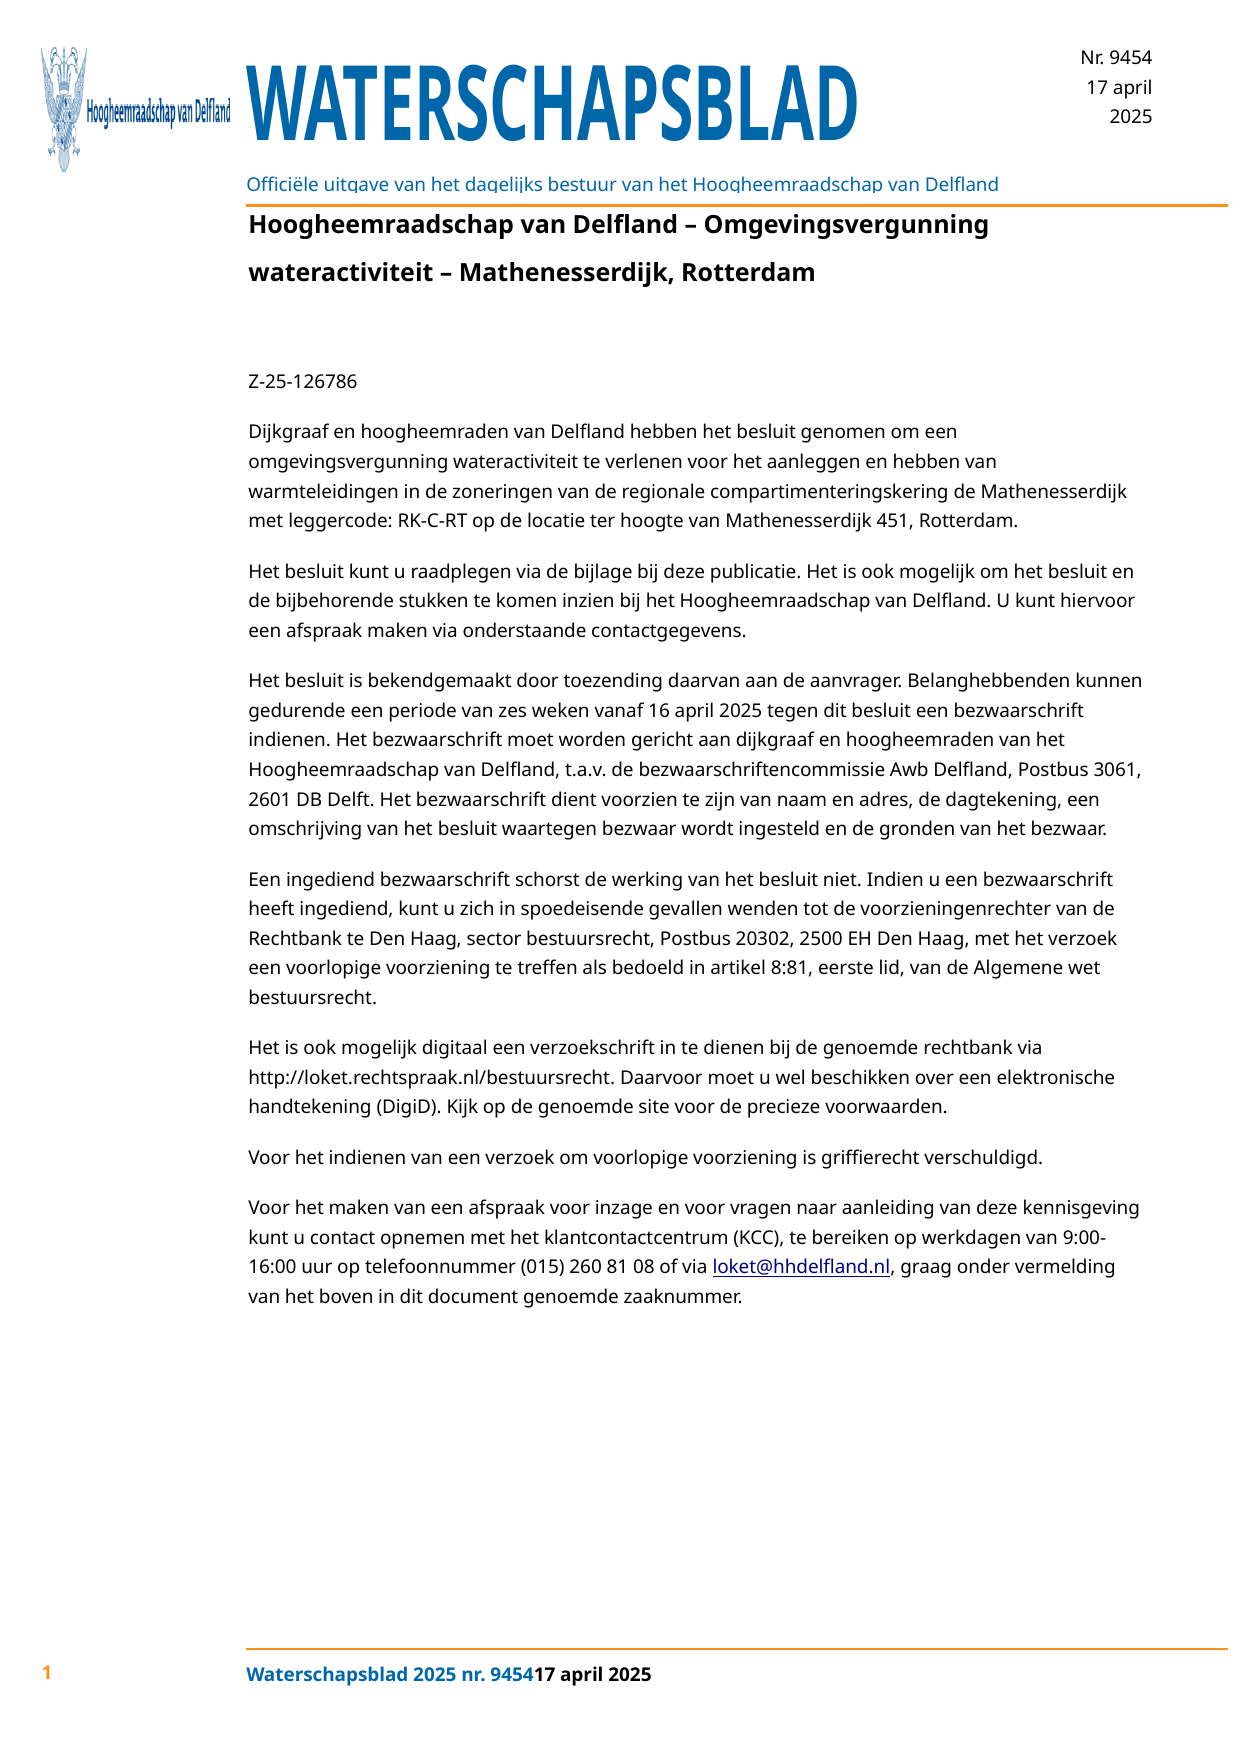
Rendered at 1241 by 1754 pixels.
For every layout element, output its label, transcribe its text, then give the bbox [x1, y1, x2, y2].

picture [41, 47, 231, 172]
text Voor het indienen van een verzoek om voorlopige voorziening is griffierecht verschuldigd. [248, 1144, 1152, 1170]
text Z-25-126786 [248, 368, 1152, 394]
text Voor het maken van een afspraak voor inzage en voor vragen naar aanleiding van deze kennisgeving kunt u contact opnemen met het klantcontactcentrum (KCC), te bereiken op werkdagen van 9:00-16:00 uur op telefoonnummer (015) 260 81 08 of via loket@hhdelfland.nl, graag onder vermelding van het boven in dit document genoemde zaaknummer. [248, 1194, 1152, 1309]
text Het is ook mogelijk digitaal een verzoekschrift in te dienen bij de genoemde rechtbank via http://loket.rechtspraak.nl/bestuursrecht. Daarvoor moet u wel beschikken over een elektronische handtekening (DigiD). Kijk op de genoemde site voor de precieze voorwaarden. [248, 1034, 1152, 1119]
text Hoogheemraadschap van Delfland – Omgevingsvergunning wateractiviteit – Mathenesserdijk, Rotterdam [248, 207, 1152, 288]
text Het besluit is bekendgemaakt door toezending daarvan aan de aanvrager. Belanghebbenden kunnen gedurende een periode van zes weken vanaf 16 april 2025 tegen dit besluit een bezwaarschrift indienen. Het bezwaarschrift moet worden gericht aan dijkgraaf en hoogheemraden van het Hoogheemraadschap van Delfland, t.a.v. de bezwaarschriftencommissie Awb Delfland, Postbus 3061, 2601 DB Delft. Het bezwaarschrift dient voorzien te zijn van naam en adres, de dagtekening, een omschrijving van het besluit waartegen bezwaar wordt ingesteld en de gronden van het bezwaar. [248, 667, 1152, 841]
text Dijkgraaf en hoogheemraden van Delfland hebben het besluit genomen om een omgevingsvergunning wateractiviteit te verlenen voor het aanleggen en hebben van warmteleidingen in de zoneringen van de regionale compartimenteringskering de Mathenesserdijk met leggercode: RK-C-RT op de locatie ter hoogte van Mathenesserdijk 451, Rotterdam. [248, 419, 1152, 533]
text Het besluit kunt u raadplegen via de bijlage bij deze publicatie. Het is ook mogelijk om het besluit en de bijbehorende stukken te komen inzien bij het Hoogheemraadschap van Delfland. U kunt hiervoor een afspraak maken via onderstaande contactgegevens. [248, 558, 1152, 643]
text Een ingediend bezwaarschrift schorst de werking van het besluit niet. Indien u een bezwaarschrift heeft ingediend, kunt u zich in spoedeisende gevallen wenden tot de voorzieningenrechter van de Rechtbank te Den Haag, sector bestuursrecht, Postbus 20302, 2500 EH Den Haag, met het verzoek een voorlopige voorziening te treffen als bedoeld in artikel 8:81, eerste lid, van de Algemene wet bestuursrecht. [248, 866, 1152, 1010]
